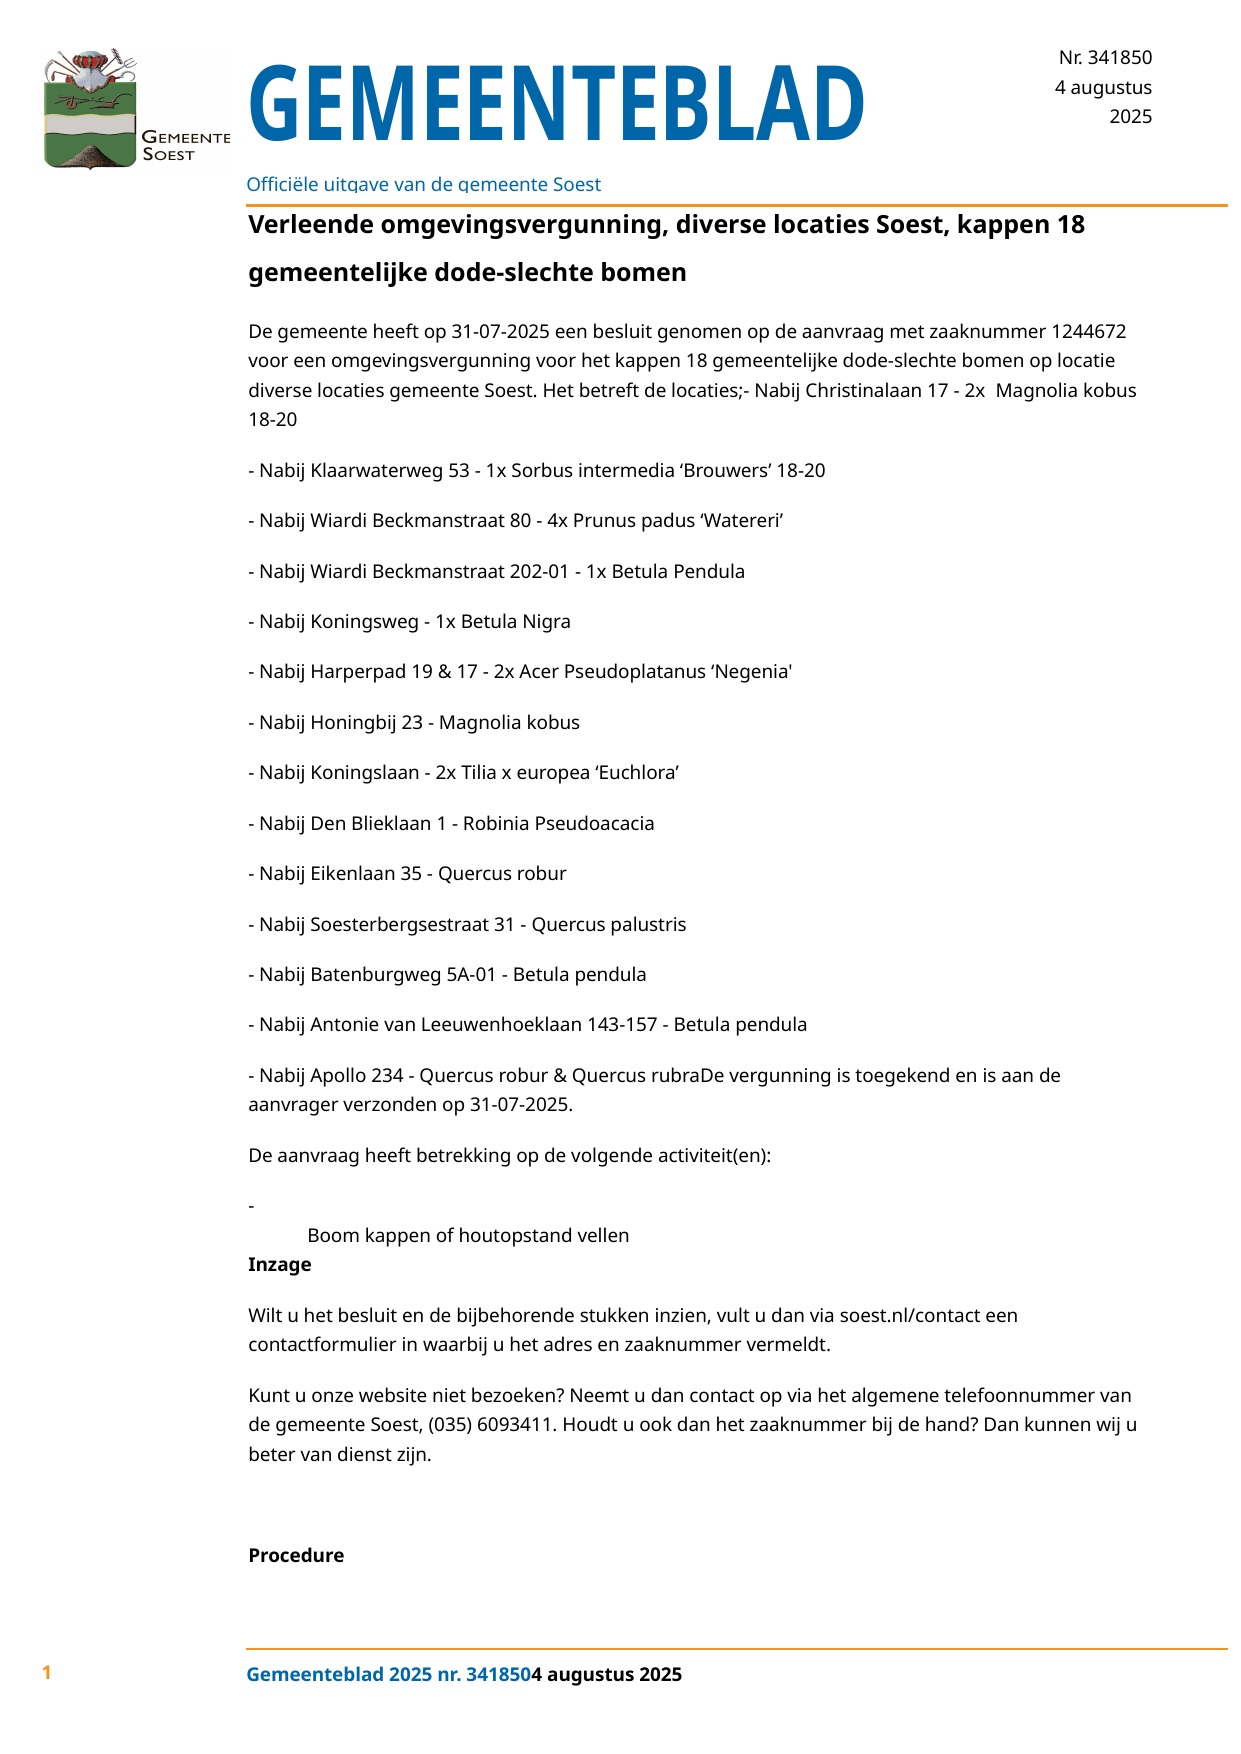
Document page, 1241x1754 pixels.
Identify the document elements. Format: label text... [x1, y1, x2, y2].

text De aanvraag heeft betrekking op de volgende activiteit(en): [248, 1142, 1152, 1168]
list Boom kappen of houtopstand vellen [248, 1222, 1152, 1248]
text Procedure [248, 1542, 1152, 1568]
picture [41, 47, 231, 172]
text - Nabij Koningslaan - 2x Tilia x europea ‘Euchlora’ [248, 759, 1152, 785]
text De gemeente heeft op 31-07-2025 een besluit genomen op de aanvraag met zaaknummer 1244672 voor een omgevingsvergunning voor het kappen 18 gemeentelijke dode-slechte bomen op locatie diverse locaties gemeente Soest. Het betreft de locaties;- Nabij Christinalaan 17 - 2x Magnolia kobus 18-20 [248, 318, 1152, 432]
text - Nabij Antonie van Leeuwenhoeklaan 143-157 - Betula pendula [248, 1012, 1152, 1037]
text - Nabij Den Blieklaan 1 - Robinia Pseudoacacia [248, 810, 1152, 836]
text - Nabij Wiardi Beckmanstraat 202-01 - 1x Betula Pendula [248, 558, 1152, 584]
text Verleende omgevingsvergunning, diverse locaties Soest, kappen 18 gemeentelijke dode-slechte bomen [248, 207, 1152, 288]
text - Nabij Wiardi Beckmanstraat 80 - 4x Prunus padus ‘Watereri’ [248, 507, 1152, 533]
text - Nabij Honingbij 23 - Magnolia kobus [248, 709, 1152, 735]
text Kunt u onze website niet bezoeken? Neemt u dan contact op via het algemene telefoonnummer van de gemeente Soest, (035) 6093411. Houdt u ook dan het zaaknummer bij de hand? Dan kunnen wij u beter van dienst zijn. [248, 1382, 1152, 1467]
text - Nabij Harperpad 19 & 17 - 2x Acer Pseudoplatanus ‘Negenia' [248, 659, 1152, 684]
text Inzage [248, 1252, 1152, 1277]
text - Nabij Koningsweg - 1x Betula Nigra [248, 608, 1152, 634]
text Wilt u het besluit en de bijbehorende stukken inzien, vult u dan via soest.nl/contact een contactformulier in waarbij u het adres en zaaknummer vermeldt. [248, 1302, 1152, 1357]
text - Nabij Soesterbergsestraat 31 - Quercus palustris [248, 911, 1152, 937]
text - Nabij Klaarwaterweg 53 - 1x Sorbus intermedia ‘Brouwers’ 18-20 [248, 457, 1152, 483]
text - Nabij Eikenlaan 35 - Quercus robur [248, 860, 1152, 886]
text - Nabij Apollo 234 - Quercus robur & Quercus rubraDe vergunning is toegekend en is aan de aanvrager verzonden op 31-07-2025. [248, 1062, 1152, 1117]
text - Nabij Batenburgweg 5A-01 - Betula pendula [248, 961, 1152, 987]
